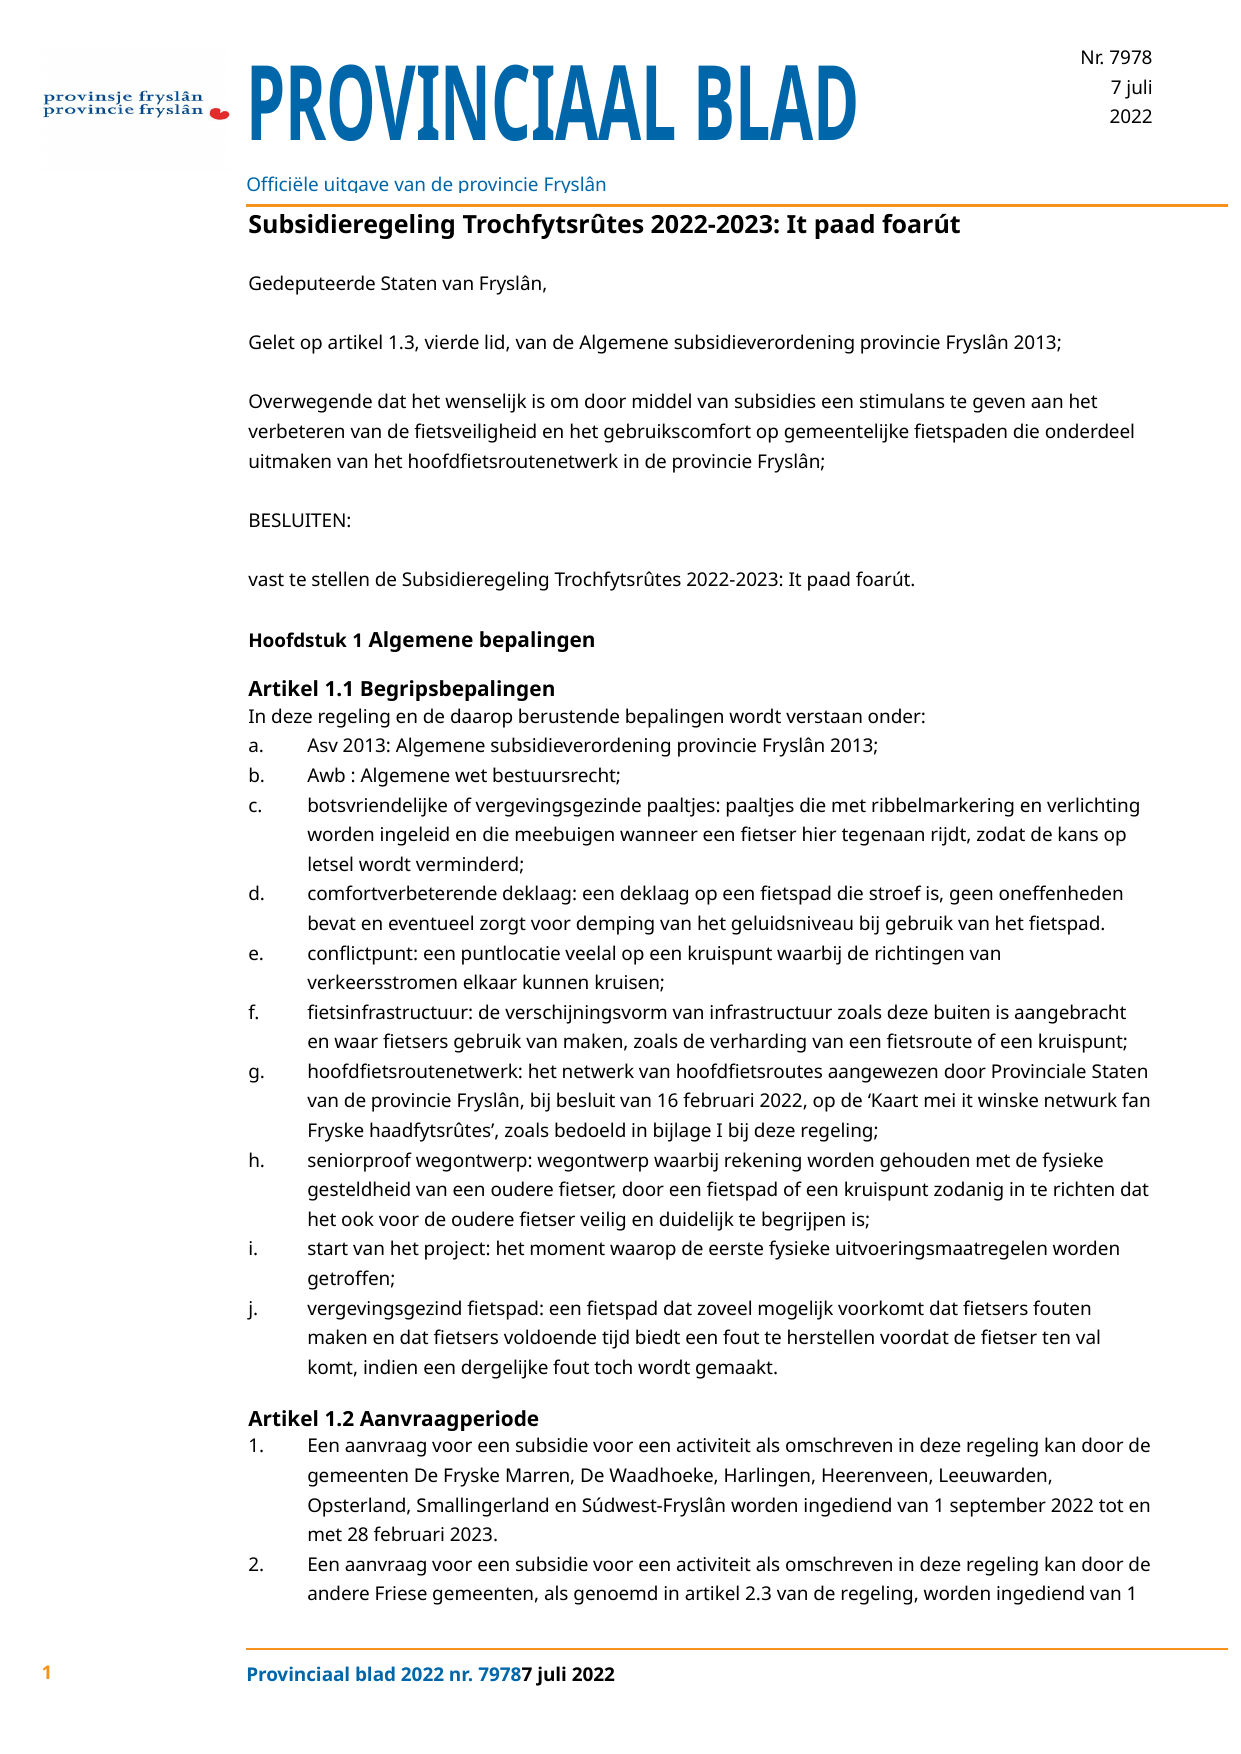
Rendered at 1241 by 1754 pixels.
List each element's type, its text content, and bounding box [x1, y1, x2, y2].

list fietsinfrastructuur: de verschijningsvorm van infrastructuur zoals deze buiten is aangebracht en waar fietsers gebruik van maken, zoals de verharding van een fietsroute of een kruispunt; [248, 999, 1152, 1054]
text Artikel 1.2 Aanvraagperiode [248, 1404, 1152, 1433]
list seniorproof wegontwerp: wegontwerp waarbij rekening worden gehouden met de fysieke gesteldheid van een oudere fietser, door een fietspad of een kruispunt zodanig in te richten dat het ook voor de oudere fietser veilig en duidelijk te begrijpen is; [248, 1147, 1152, 1232]
text Subsidieregeling Trochfytsrûtes 2022-2023: It paad foarút [248, 207, 1152, 241]
text Hoofdstuk 1 Algemene bepalingen [248, 625, 1152, 654]
text Gelet op artikel 1.3, vierde lid, van de Algemene subsidieverordening provincie Fryslân 2013; [248, 329, 1152, 355]
list comfortverbeterende deklaag: een deklaag op een fietspad die stroef is, geen oneffenheden bevat en eventueel zorgt voor demping van het geluidsniveau bij gebruik van het fietspad. [248, 881, 1152, 936]
list Een aanvraag voor een subsidie voor een activiteit als omschreven in deze regeling kan door de andere Friese gemeenten, als genoemd in artikel 2.3 van de regeling, worden ingediend van 1 [248, 1551, 1152, 1606]
list Awb : Algemene wet bestuursrecht; [248, 762, 1152, 788]
text vast te stellen de Subsidieregeling Trochfytsrûtes 2022-2023: It paad foarút. [248, 566, 1152, 592]
list hoofdfietsroutenetwerk: het netwerk van hoofdfietsroutes aangewezen door Provinciale Staten van de provincie Fryslân, bij besluit van 16 februari 2022, op de ‘Kaart mei it winske netwurk fan Fryske haadfytsrûtes’, zoals bedoeld in bijlage I bij deze regeling; [248, 1058, 1152, 1143]
list Een aanvraag voor een subsidie voor een activiteit als omschreven in deze regeling kan door de gemeenten De Fryske Marren, De Waadhoeke, Harlingen, Heerenveen, Leeuwarden, Opsterland, Smallingerland en Súdwest-Fryslân worden ingediend van 1 september 2022 tot en met 28 februari 2023. [248, 1433, 1152, 1547]
text Overwegende dat het wenselijk is om door middel van subsidies een stimulans te geven aan het verbeteren van de fietsveiligheid en het gebruikscomfort op gemeentelijke fietspaden die onderdeel uitmaken van het hoofdfietsroutenetwerk in de provincie Fryslân; [248, 389, 1152, 473]
list start van het project: het moment waarop de eerste fysieke uitvoeringsmaatregelen worden getroffen; [248, 1236, 1152, 1291]
text Artikel 1.1 Begripsbepalingen [248, 674, 1152, 703]
text BESLUITEN: [248, 507, 1152, 533]
list Asv 2013: Algemene subsidieverordening provincie Fryslân 2013; [248, 733, 1152, 758]
text In deze regeling en de daarop berustende bepalingen wordt verstaan onder: [248, 703, 1152, 729]
list conflictpunt: een puntlocatie veelal op een kruispunt waarbij de richtingen van verkeersstromen elkaar kunnen kruisen; [248, 940, 1152, 995]
picture [41, 47, 231, 172]
list botsvriendelijke of vergevingsgezinde paaltjes: paaltjes die met ribbelmarkering en verlichting worden ingeleid en die meebuigen wanneer een fietser hier tegenaan rijdt, zodat de kans op letsel wordt verminderd; [248, 792, 1152, 877]
list vergevingsgezind fietspad: een fietspad dat zoveel mogelijk voorkomt dat fietsers fouten maken en dat fietsers voldoende tijd biedt een fout te herstellen voordat de fietser ten val komt, indien een dergelijke fout toch wordt gemaakt. [248, 1295, 1152, 1379]
text Gedeputeerde Staten van Fryslân, [248, 270, 1152, 296]
